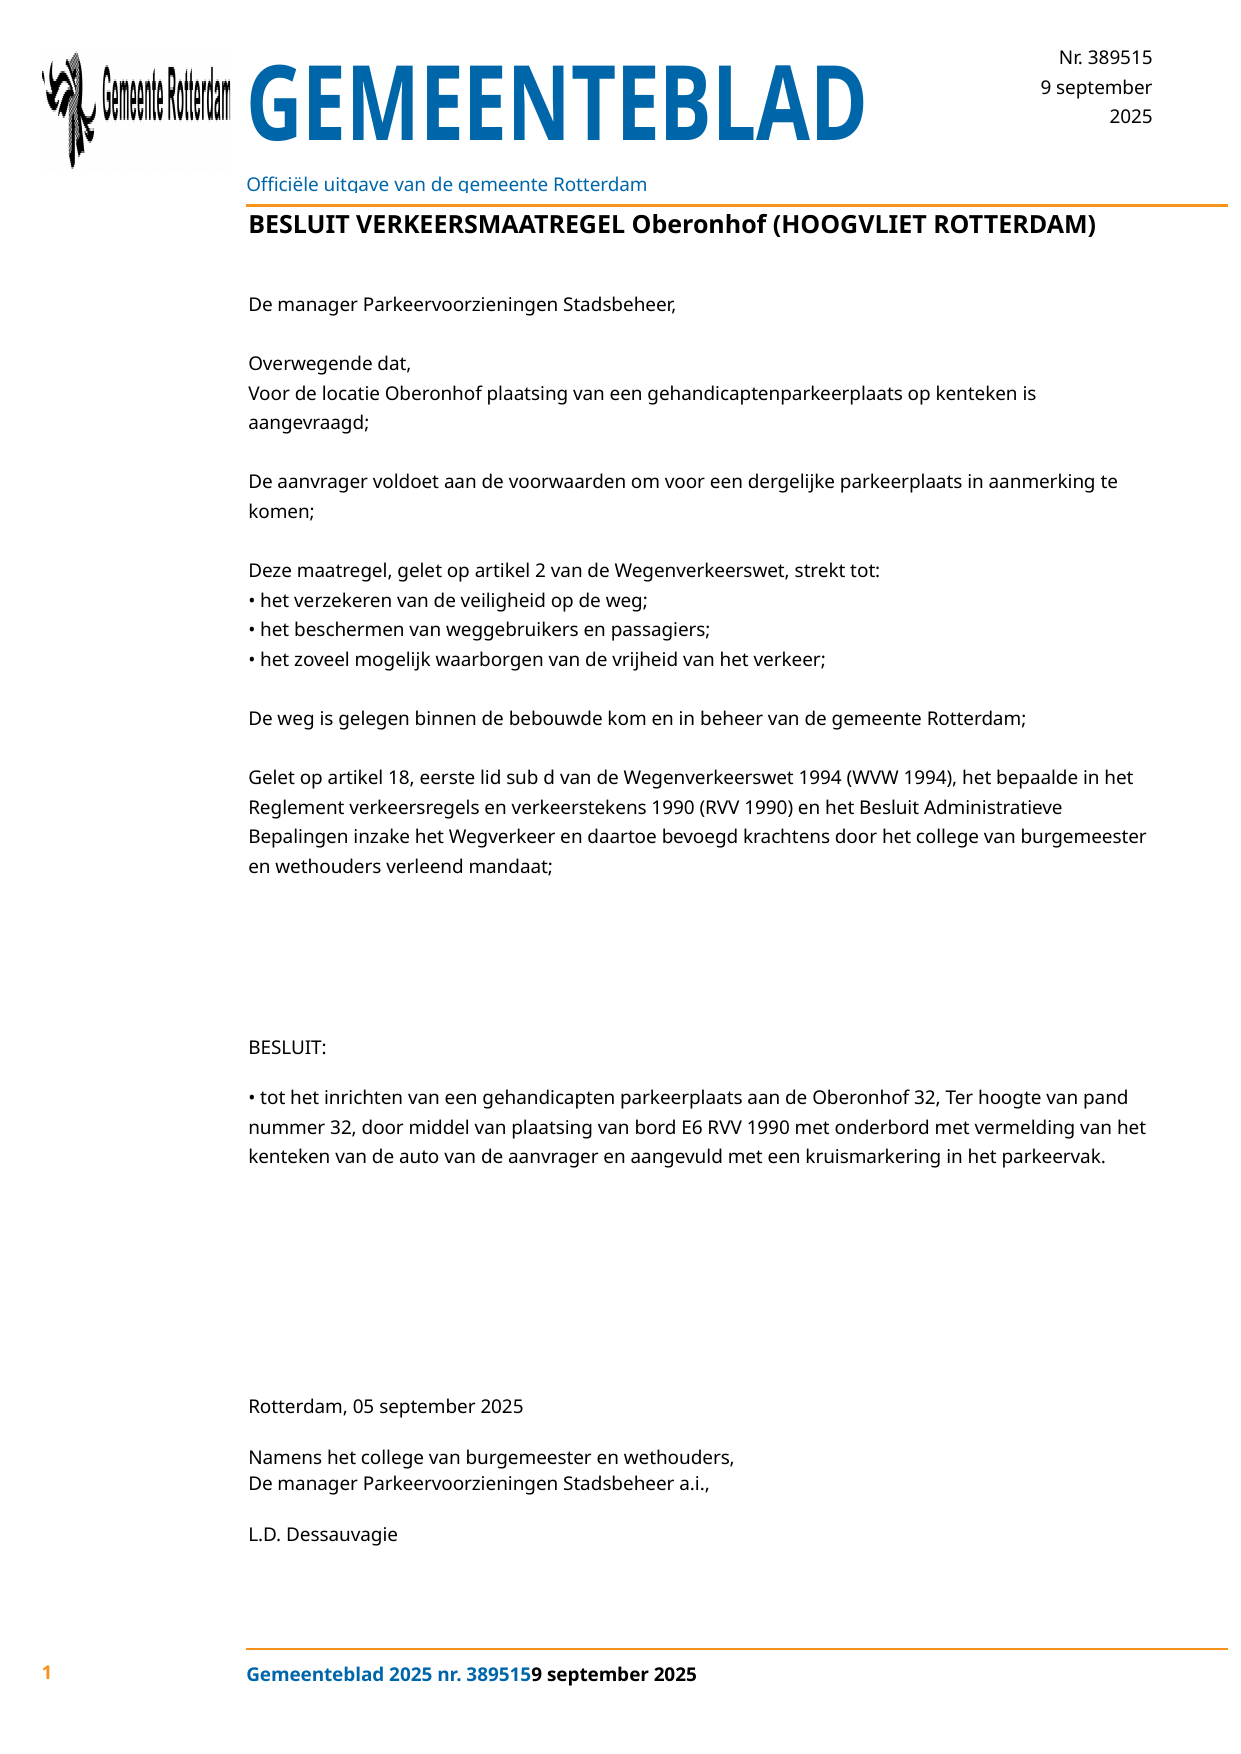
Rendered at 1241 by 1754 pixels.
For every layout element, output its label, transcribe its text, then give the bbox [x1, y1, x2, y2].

text De weg is gelegen binnen de bebouwde kom en in beheer van de gemeente Rotterdam; [248, 705, 1152, 731]
text De aanvrager voldoet aan de voorwaarden om voor een dergelijke parkeerplaats in aanmerking te komen; [248, 468, 1152, 524]
text De manager Parkeervoorzieningen Stadsbeheer, [248, 291, 1152, 317]
text L.D. Dessauvagie [248, 1522, 1152, 1547]
text BESLUIT VERKEERSMAATREGEL Oberonhof (HOOGVLIET ROTTERDAM) [248, 207, 1152, 241]
text • tot het inrichten van een gehandicapten parkeerplaats aan de Oberonhof 32, Ter hoogte van pand nummer 32, door middel van plaatsing van bord E6 RVV 1990 met onderbord met vermelding van het kenteken van de auto van de aanvrager en aangevuld met een kruismarkering in het parkeervak. [248, 1084, 1152, 1169]
text Overwegende dat, [248, 350, 1152, 376]
text Rotterdam, 05 september 2025 [248, 1393, 1152, 1419]
text De manager Parkeervoorzieningen Stadsbeheer a.i., [248, 1470, 1152, 1496]
text Deze maatregel, gelet op artikel 2 van de Wegenverkeerswet, strekt tot: [248, 557, 1152, 583]
text Voor de locatie Oberonhof plaatsing van een gehandicaptenparkeerplaats op kenteken is aangevraagd; [248, 380, 1152, 435]
text • het verzekeren van de veiligheid op de weg; [248, 587, 1152, 613]
text • het zoveel mogelijk waarborgen van de vrijheid van het verkeer; [248, 646, 1152, 672]
picture [41, 47, 231, 172]
text Gelet op artikel 18, eerste lid sub d van de Wegenverkeerswet 1994 (WVW 1994), het bepaalde in het Reglement verkeersregels en verkeerstekens 1990 (RVV 1990) en het Besluit Administratieve Bepalingen inzake het Wegverkeer en daartoe bevoegd krachtens door het college van burgemeester en wethouders verleend mandaat; [248, 764, 1152, 879]
text • het beschermen van weggebruikers en passagiers; [248, 616, 1152, 642]
text Namens het college van burgemeester en wethouders, [248, 1444, 1152, 1470]
text BESLUIT: [248, 1034, 1152, 1060]
